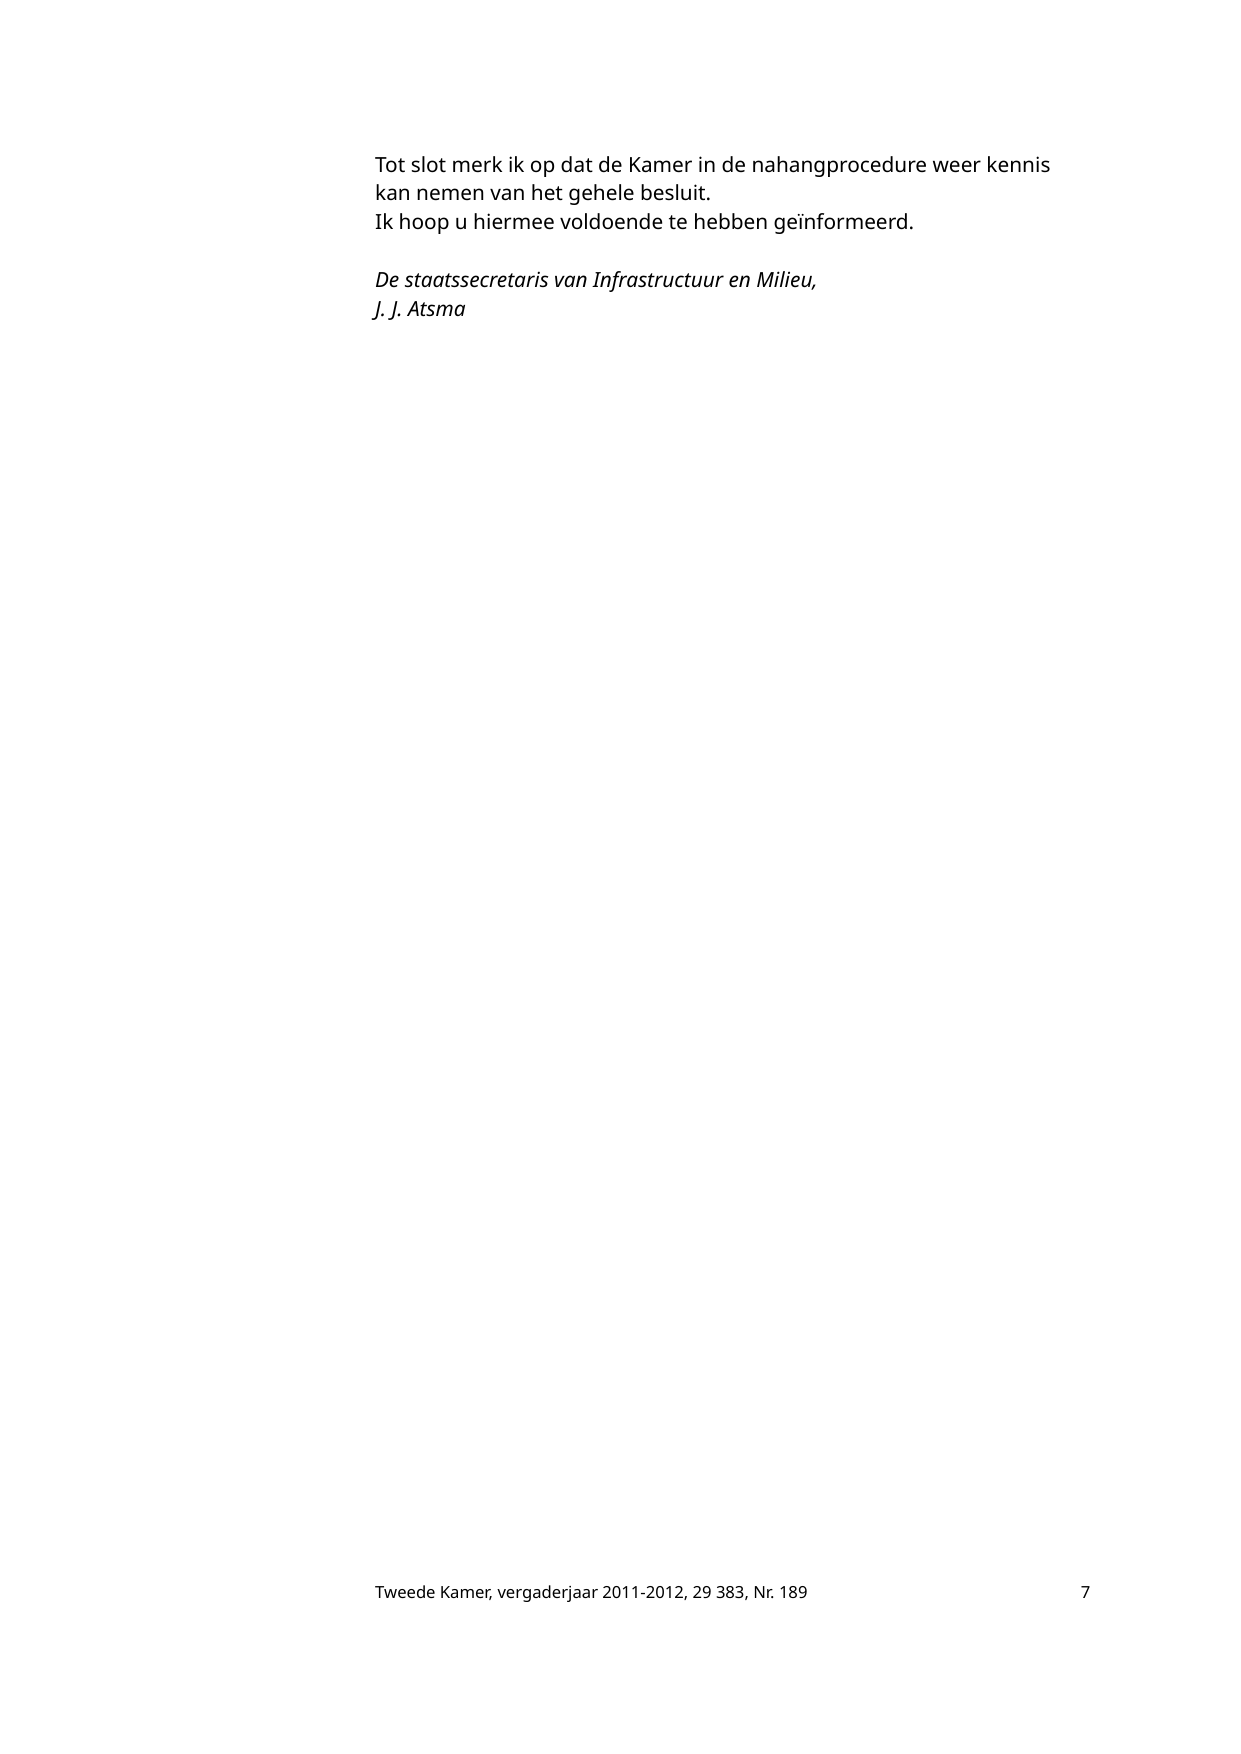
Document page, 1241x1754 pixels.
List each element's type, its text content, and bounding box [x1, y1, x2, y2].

text Tot slot merk ik op dat de Kamer in de nahangprocedure weer kennis kan nemen van het gehele besluit. [375, 150, 1090, 207]
text Ik hoop u hiermee voldoende te hebben geïnformeerd. [375, 207, 1090, 235]
text De staatssecretaris van Infrastructuur en Milieu, [375, 265, 1090, 294]
text J. J. Atsma [375, 294, 1090, 322]
